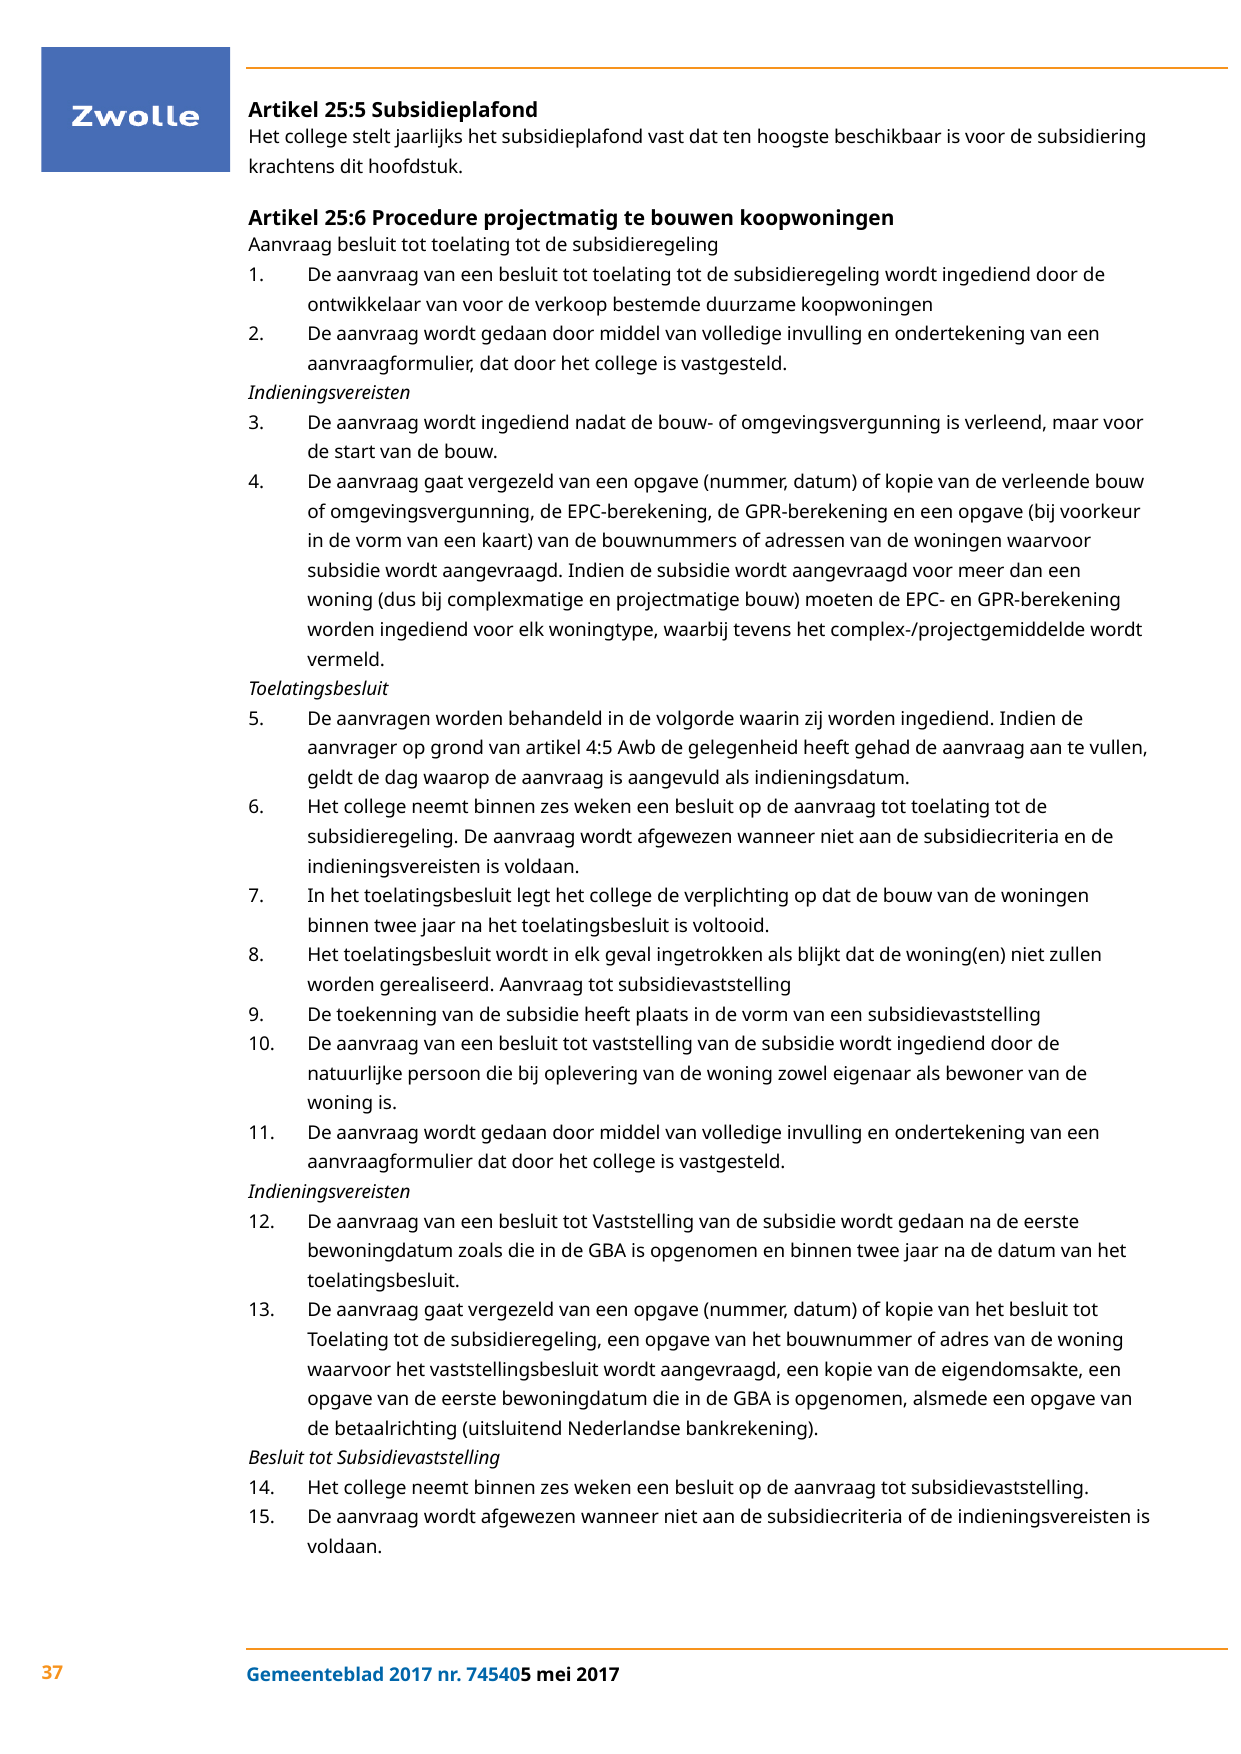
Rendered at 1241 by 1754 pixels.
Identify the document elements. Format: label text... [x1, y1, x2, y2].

text Indieningsvereisten [248, 1178, 1152, 1204]
list De aanvraag wordt afgewezen wanneer niet aan de subsidiecriteria of de indieningsvereisten is voldaan. [248, 1504, 1152, 1559]
text Artikel 25:5 Subsidieplafond [248, 95, 1152, 123]
picture [41, 47, 231, 172]
list De aanvraag wordt gedaan door middel van volledige invulling en ondertekening van een aanvraagformulier, dat door het college is vastgesteld. [248, 320, 1152, 376]
list De aanvraag van een besluit tot Vaststelling van de subsidie wordt gedaan na de eerste bewoningdatum zoals die in de GBA is opgenomen en binnen twee jaar na de datum van het toelatingsbesluit. [248, 1208, 1152, 1293]
text Artikel 25:6 Procedure projectmatig te bouwen koopwoningen [248, 203, 1152, 232]
text Het college stelt jaarlijks het subsidieplafond vast dat ten hoogste beschikbaar is voor de subsidiering krachtens dit hoofdstuk. [248, 123, 1152, 178]
list De aanvraag wordt ingediend nadat de bouw- of omgevingsvergunning is verleend, maar voor de start van de bouw. [248, 409, 1152, 464]
list Het college neemt binnen zes weken een besluit op de aanvraag tot subsidievaststelling. [248, 1474, 1152, 1500]
list Het toelatingsbesluit wordt in elk geval ingetrokken als blijkt dat de woning(en) niet zullen worden gerealiseerd. Aanvraag tot subsidievaststelling [248, 942, 1152, 997]
list De aanvraag wordt gedaan door middel van volledige invulling en ondertekening van een aanvraagformulier dat door het college is vastgesteld. [248, 1119, 1152, 1174]
text Aanvraag besluit tot toelating tot de subsidieregeling [248, 232, 1152, 257]
list De aanvraag gaat vergezeld van een opgave (nummer, datum) of kopie van de verleende bouw of omgevingsvergunning, de EPC-berekening, de GPR-berekening en een opgave (bij voorkeur in de vorm van een kaart) van de bouwnummers of adressen van de woningen waarvoor subsidie wordt aangevraagd. Indien de subsidie wordt aangevraagd voor meer dan een woning (dus bij complexmatige en projectmatige bouw) moeten de EPC- en GPR-berekening worden ingediend voor elk woningtype, waarbij tevens het complex-/projectgemiddelde wordt vermeld. [248, 468, 1152, 672]
text Besluit tot Subsidievaststelling [248, 1444, 1152, 1470]
list De aanvragen worden behandeld in de volgorde waarin zij worden ingediend. Indien de aanvrager op grond van artikel 4:5 Awb de gelegenheid heeft gehad de aanvraag aan te vullen, geldt de dag waarop de aanvraag is aangevuld als indieningsdatum. [248, 705, 1152, 790]
text Indieningsvereisten [248, 379, 1152, 405]
list De aanvraag gaat vergezeld van een opgave (nummer, datum) of kopie van het besluit tot Toelating tot de subsidieregeling, een opgave van het bouwnummer of adres van de woning waarvoor het vaststellingsbesluit wordt aangevraagd, een kopie van de eigendomsakte, een opgave van de eerste bewoningdatum die in de GBA is opgenomen, alsmede een opgave van de betaalrichting (uitsluitend Nederlandse bankrekening). [248, 1297, 1152, 1441]
list De aanvraag van een besluit tot toelating tot de subsidieregeling wordt ingediend door de ontwikkelaar van voor de verkoop bestemde duurzame koopwoningen [248, 261, 1152, 317]
list De toekenning van de subsidie heeft plaats in de vorm van een subsidievaststelling [248, 1001, 1152, 1027]
text Toelatingsbesluit [248, 675, 1152, 701]
list Het college neemt binnen zes weken een besluit op de aanvraag tot toelating tot de subsidieregeling. De aanvraag wordt afgewezen wanneer niet aan de subsidiecriteria en de indieningsvereisten is voldaan. [248, 794, 1152, 879]
list De aanvraag van een besluit tot vaststelling van de subsidie wordt ingediend door de natuurlijke persoon die bij oplevering van de woning zowel eigenaar als bewoner van de woning is. [248, 1030, 1152, 1115]
list In het toelatingsbesluit legt het college de verplichting op dat de bouw van de woningen binnen twee jaar na het toelatingsbesluit is voltooid. [248, 882, 1152, 938]
